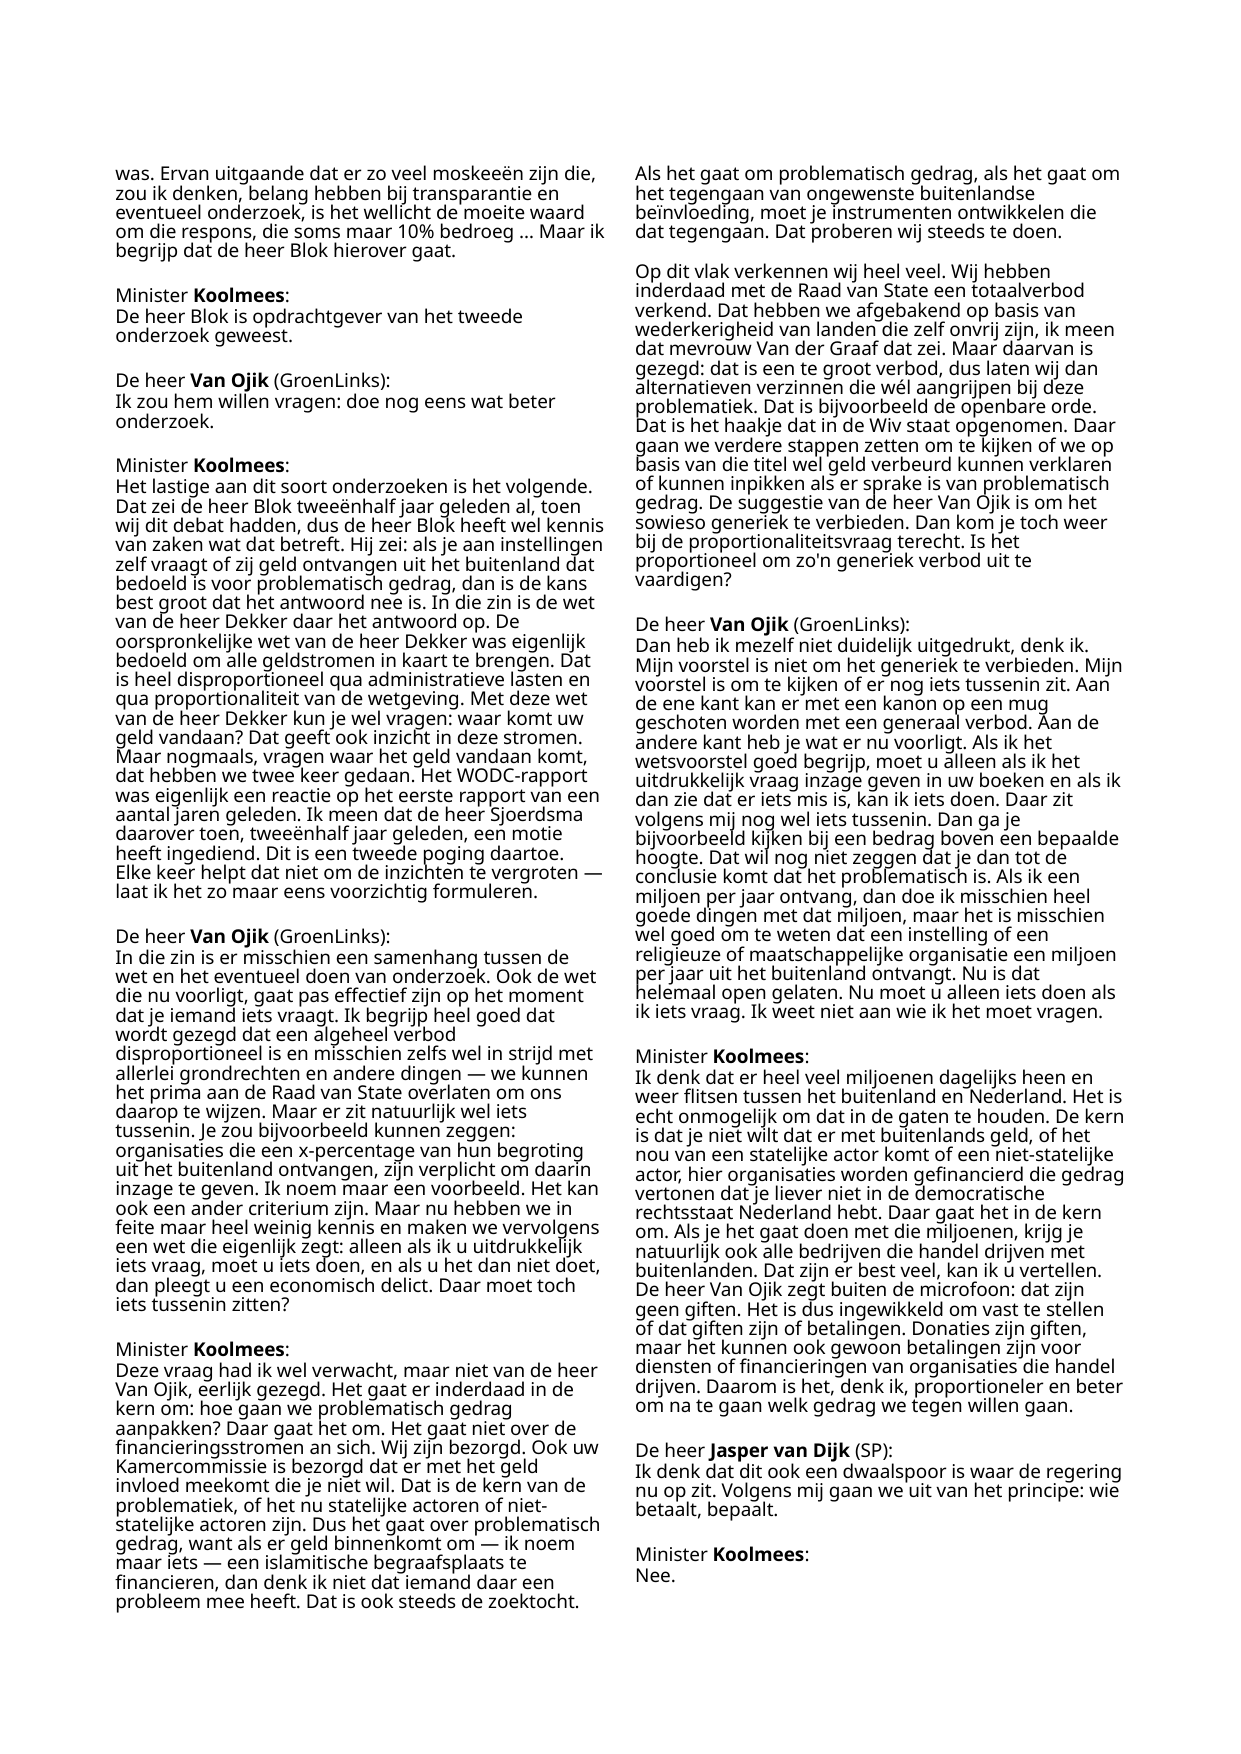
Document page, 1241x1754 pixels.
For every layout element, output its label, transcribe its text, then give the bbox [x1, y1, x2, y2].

text Op dit vlak verkennen wij heel veel. Wij hebben inderdaad met de Raad van State een totaalverbod verkend. Dat hebben we afgebakend op basis van wederkerigheid van landen die zelf onvrij zijn, ik meen dat mevrouw Van der Graaf dat zei. Maar daarvan is gezegd: dat is een te groot verbod, dus laten wij dan alternatieven verzinnen die wél aangrijpen bij deze problematiek. Dat is bijvoorbeeld de openbare orde. Dat is het haakje dat in de Wiv staat opgenomen. Daar gaan we verdere stappen zetten om te kijken of we op basis van die titel wel geld verbeurd kunnen verklaren of kunnen inpikken als er sprake is van problematisch gedrag. De suggestie van de heer Van Ojik is om het sowieso generiek te verbieden. Dan kom je toch weer bij de proportionaliteitsvraag terecht. Is het proportioneel om zo'n generiek verbod uit te vaardigen? [635, 263, 1125, 591]
text was. Ervan uitgaande dat er zo veel moskeeën zijn die, zou ik denken, belang hebben bij transparantie en eventueel onderzoek, is het wellicht de moeite waard om die respons, die soms maar 10% bedroeg … Maar ik begrijp dat de heer Blok hierover gaat. [115, 165, 605, 262]
text Minister Koolmees: [115, 453, 605, 478]
text De heer Van Ojik (GroenLinks): [115, 368, 605, 393]
text De heer Van Ojik (GroenLinks): [115, 923, 605, 949]
text Ik zou hem willen vragen: doe nog eens wat beter onderzoek. [115, 393, 605, 432]
text Dan heb ik mezelf niet duidelijk uitgedrukt, denk ik. Mijn voorstel is niet om het generiek te verbieden. Mijn voorstel is om te kijken of er nog iets tussenin zit. Aan de ene kant kan er met een kanon op een mug geschoten worden met een generaal verbod. Aan de andere kant heb je wat er nu voorligt. Als ik het wetsvoorstel goed begrijp, moet u alleen als ik het uitdrukkelijk vraag inzage geven in uw boeken en als ik dan zie dat er iets mis is, kan ik iets doen. Daar zit volgens mij nog wel iets tussenin. Dan ga je bijvoorbeeld kijken bij een bedrag boven een bepaalde hoogte. Dat wil nog niet zeggen dat je dan tot de conclusie komt dat het problematisch is. Als ik een miljoen per jaar ontvang, dan doe ik misschien heel goede dingen met dat miljoen, maar het is misschien wel goed om te weten dat een instelling of een religieuze of maatschappelijke organisatie een miljoen per jaar uit het buitenland ontvangt. Nu is dat helemaal open gelaten. Nu moet u alleen iets doen als ik iets vraag. Ik weet niet aan wie ik het moet vragen. [635, 637, 1125, 1023]
text Minister Koolmees: [635, 1541, 1125, 1567]
text Nee. [635, 1567, 1125, 1586]
text Als het gaat om problematisch gedrag, als het gaat om het tegengaan van ongewenste buitenlandse beïnvloeding, moet je instrumenten ontwikkelen die dat tegengaan. Dat proberen wij steeds te doen. [635, 165, 1125, 242]
text De heer Blok is opdrachtgever van het tweede onderzoek geweest. [115, 308, 605, 347]
text Minister Koolmees: [115, 282, 605, 308]
text Ik denk dat dit ook een dwaalspoor is waar de regering nu op zit. Volgens mij gaan we uit van het principe: wie betaalt, bepaalt. [635, 1463, 1125, 1521]
text In die zin is er misschien een samenhang tussen de wet en het eventueel doen van onderzoek. Ook de wet die nu voorligt, gaat pas effectief zijn op het moment dat je iemand iets vraagt. Ik begrijp heel goed dat wordt gezegd dat een algeheel verbod disproportioneel is en misschien zelfs wel in strijd met allerlei grondrechten en andere dingen — we kunnen het prima aan de Raad van State overlaten om ons daarop te wijzen. Maar er zit natuurlijk wel iets tussenin. Je zou bijvoorbeeld kunnen zeggen: organisaties die een x-percentage van hun begroting uit het buitenland ontvangen, zijn verplicht om daarin inzage te geven. Ik noem maar een voorbeeld. Het kan ook een ander criterium zijn. Maar nu hebben we in feite maar heel weinig kennis en maken we vervolgens een wet die eigenlijk zegt: alleen als ik u uitdrukkelijk iets vraag, moet u iets doen, en als u het dan niet doet, dan pleegt u een economisch delict. Daar moet toch iets tussenin zitten? [115, 949, 605, 1315]
text Deze vraag had ik wel verwacht, maar niet van de heer Van Ojik, eerlijk gezegd. Het gaat er inderdaad in de kern om: hoe gaan we problematisch gedrag aanpakken? Daar gaat het om. Het gaat niet over de financieringsstromen an sich. Wij zijn bezorgd. Ook uw Kamercommissie is bezorgd dat er met het geld invloed meekomt die je niet wil. Dat is de kern van de problematiek, of het nu statelijke actoren of niet-statelijke actoren zijn. Dus het gaat over problematisch gedrag, want als er geld binnenkomt om — ik noem maar iets — een islamitische begraafsplaats te financieren, dan denk ik niet dat iemand daar een probleem mee heeft. Dat is ook steeds de zoektocht. [115, 1362, 605, 1612]
text De heer Jasper van Dijk (SP): [635, 1437, 1125, 1463]
text Ik denk dat er heel veel miljoenen dagelijks heen en weer flitsen tussen het buitenland en Nederland. Het is echt onmogelijk om dat in de gaten te houden. De kern is dat je niet wilt dat er met buitenlands geld, of het nou van een statelijke actor komt of een niet-statelijke actor, hier organisaties worden gefinancierd die gedrag vertonen dat je liever niet in de democratische rechtsstaat Nederland hebt. Daar gaat het in de kern om. Als je het gaat doen met die miljoenen, krijg je natuurlijk ook alle bedrijven die handel drijven met buitenlanden. Dat zijn er best veel, kan ik u vertellen. De heer Van Ojik zegt buiten de microfoon: dat zijn geen giften. Het is dus ingewikkeld om vast te stellen of dat giften zijn of betalingen. Donaties zijn giften, maar het kunnen ook gewoon betalingen zijn voor diensten of financieringen van organisaties die handel drijven. Daarom is het, denk ik, proportioneler en beter om na te gaan welk gedrag we tegen willen gaan. [635, 1069, 1125, 1416]
text De heer Van Ojik (GroenLinks): [635, 612, 1125, 637]
text Het lastige aan dit soort onderzoeken is het volgende. Dat zei de heer Blok tweeënhalf jaar geleden al, toen wij dit debat hadden, dus de heer Blok heeft wel kennis van zaken wat dat betreft. Hij zei: als je aan instellingen zelf vraagt of zij geld ontvangen uit het buitenland dat bedoeld is voor problematisch gedrag, dan is de kans best groot dat het antwoord nee is. In die zin is de wet van de heer Dekker daar het antwoord op. De oorspronkelijke wet van de heer Dekker was eigenlijk bedoeld om alle geldstromen in kaart te brengen. Dat is heel disproportioneel qua administratieve lasten en qua proportionaliteit van de wetgeving. Met deze wet van de heer Dekker kun je wel vragen: waar komt uw geld vandaan? Dat geeft ook inzicht in deze stromen. Maar nogmaals, vragen waar het geld vandaan komt, dat hebben we twee keer gedaan. Het WODC-rapport was eigenlijk een reactie op het eerste rapport van een aantal jaren geleden. Ik meen dat de heer Sjoerdsma daarover toen, tweeënhalf jaar geleden, een motie heeft ingediend. Dit is een tweede poging daartoe. Elke keer helpt dat niet om de inzichten te vergroten — laat ik het zo maar eens voorzichtig formuleren. [115, 478, 605, 902]
text Minister Koolmees: [635, 1043, 1125, 1069]
text Minister Koolmees: [115, 1336, 605, 1362]
